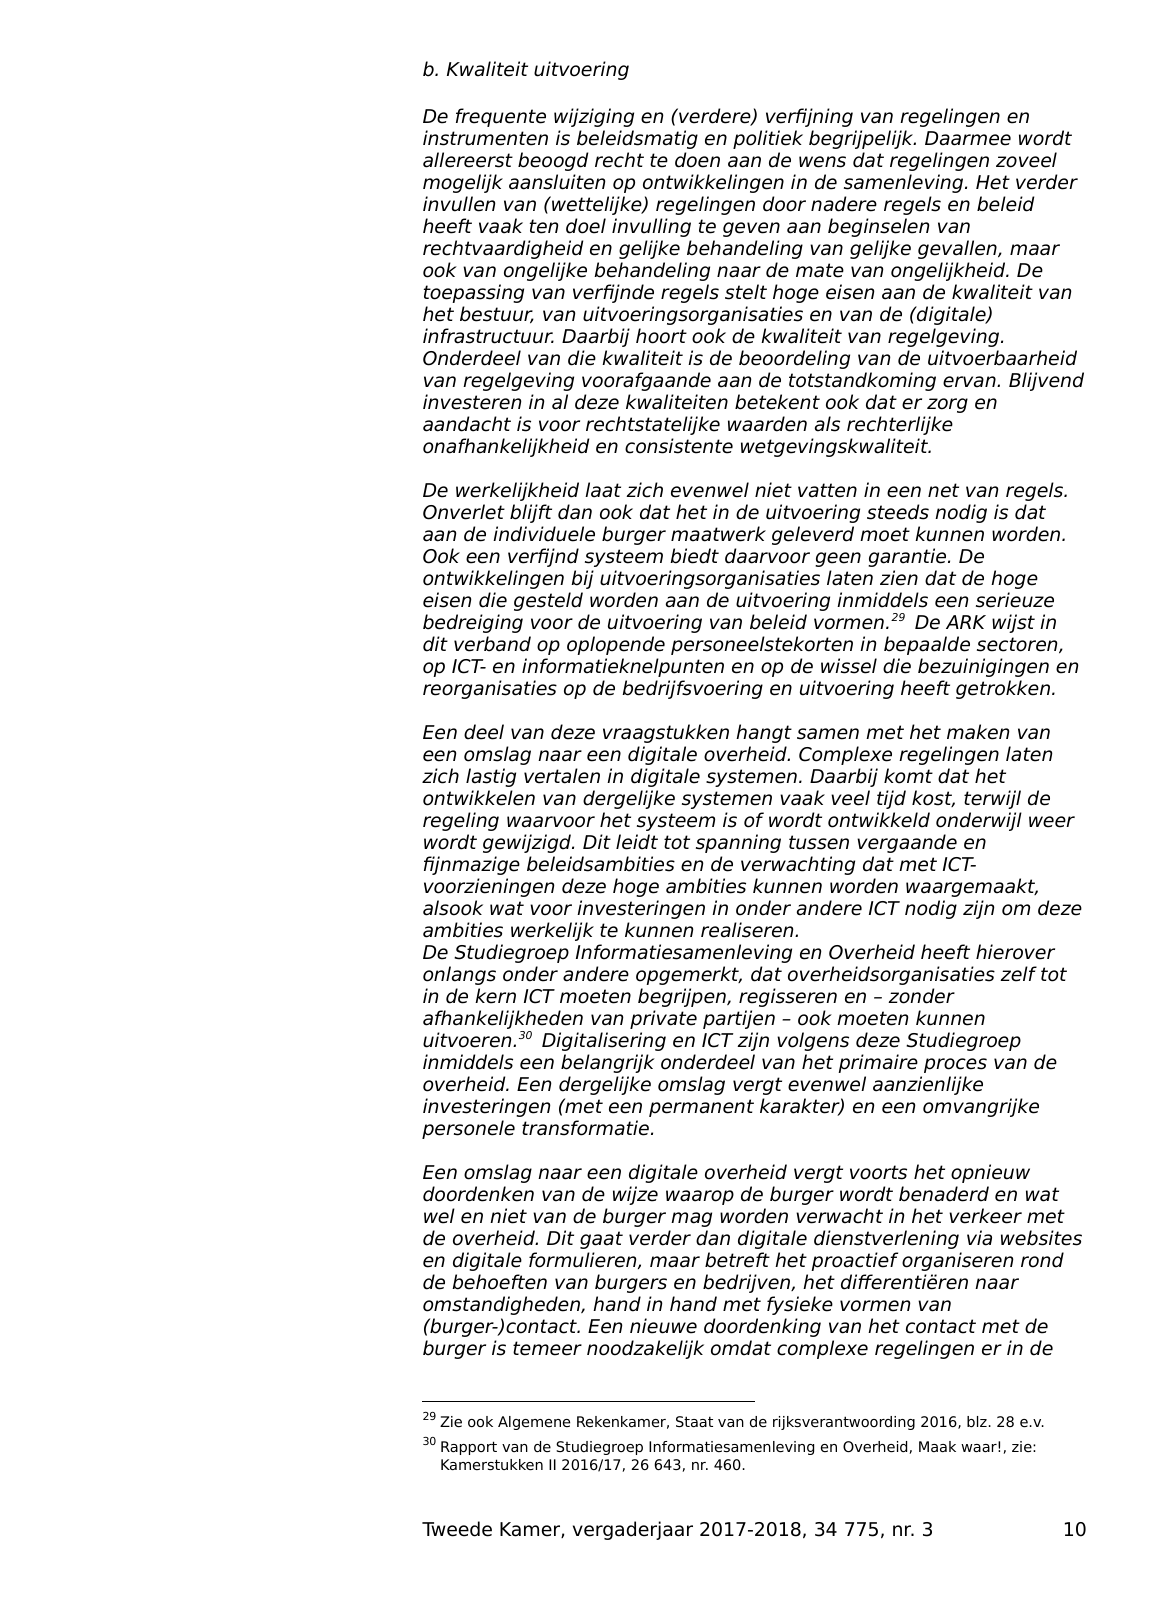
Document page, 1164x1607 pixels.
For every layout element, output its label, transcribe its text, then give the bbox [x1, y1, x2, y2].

text Rapport van de Studiegroep Informatiesamenleving en Overheid, Maak waar!, zie: Kamerstukken II 2016/17, 26 643, nr. 460. [422, 1435, 1087, 1474]
text Zie ook Algemene Rekenkamer, Staat van de rijksverantwoording 2016, blz. 28 e.v. [422, 1410, 1087, 1432]
text Een omslag naar een digitale overheid vergt voorts het opnieuw doordenken van de wijze waarop de burger wordt benaderd en wat wel en niet van de burger mag worden verwacht in het verkeer met de overheid. Dit gaat verder dan digitale dienstverlening via websites en digitale formulieren, maar betreft het proactief organiseren rond de behoeften van burgers en bedrijven, het differentiëren naar omstandigheden, hand in hand met fysieke vormen van (burger-)contact. Een nieuwe doordenking van het contact met de burger is temeer noodzakelijk omdat complexe regelingen er in de [422, 1162, 1087, 1359]
text De Studiegroep Informatiesamenleving en Overheid heeft hierover onlangs onder andere opgemerkt, dat overheidsorganisaties zelf tot in de kern ICT moeten begrijpen, regisseren en – zonder afhankelijkheden van private partijen – ook moeten kunnen uitvoeren. Digitalisering en ICT zijn volgens deze Studiegroep inmiddels een belangrijk onderdeel van het primaire proces van de overheid. Een dergelijke omslag vergt evenwel aanzienlijke investeringen (met een permanent karakter) en een omvangrijke personele transformatie. [422, 942, 1087, 1139]
text De frequente wijziging en (verdere) verfijning van regelingen en instrumenten is beleidsmatig en politiek begrijpelijk. Daarmee wordt allereerst beoogd recht te doen aan de wens dat regelingen zoveel mogelijk aansluiten op ontwikkelingen in de samenleving. Het verder invullen van (wettelijke) regelingen door nadere regels en beleid heeft vaak ten doel invulling te geven aan beginselen van rechtvaardigheid en gelijke behandeling van gelijke gevallen, maar ook van ongelijke behandeling naar de mate van ongelijkheid. De toepassing van verfijnde regels stelt hoge eisen aan de kwaliteit van het bestuur, van uitvoeringsorganisaties en van de (digitale) infrastructuur. Daarbij hoort ook de kwaliteit van regelgeving. Onderdeel van die kwaliteit is de beoordeling van de uitvoerbaarheid van regelgeving voorafgaande aan de totstandkoming ervan. Blijvend investeren in al deze kwaliteiten betekent ook dat er zorg en aandacht is voor rechtstatelijke waarden als rechterlijke onafhankelijkheid en consistente wetgevingskwaliteit. [422, 106, 1087, 458]
text De werkelijkheid laat zich evenwel niet vatten in een net van regels. Onverlet blijft dan ook dat het in de uitvoering steeds nodig is dat aan de individuele burger maatwerk geleverd moet kunnen worden. Ook een verfijnd systeem biedt daarvoor geen garantie. De ontwikkelingen bij uitvoeringsorganisaties laten zien dat de hoge eisen die gesteld worden aan de uitvoering inmiddels een serieuze bedreiging voor de uitvoering van beleid vormen. De ARK wijst in dit verband op oplopende personeelstekorten in bepaalde sectoren, op ICT- en informatieknelpunten en op de wissel die bezuinigingen en reorganisaties op de bedrijfsvoering en uitvoering heeft getrokken. [422, 480, 1087, 700]
subtitle b. Kwaliteit uitvoering [422, 59, 1087, 81]
text Een deel van deze vraagstukken hangt samen met het maken van een omslag naar een digitale overheid. Complexe regelingen laten zich lastig vertalen in digitale systemen. Daarbij komt dat het ontwikkelen van dergelijke systemen vaak veel tijd kost, terwijl de regeling waarvoor het systeem is of wordt ontwikkeld onderwijl weer wordt gewijzigd. Dit leidt tot spanning tussen vergaande en fijnmazige beleidsambities en de verwachting dat met ICT-voorzieningen deze hoge ambities kunnen worden waargemaakt, alsook wat voor investeringen in onder andere ICT nodig zijn om deze ambities werkelijk te kunnen realiseren. [422, 722, 1087, 942]
